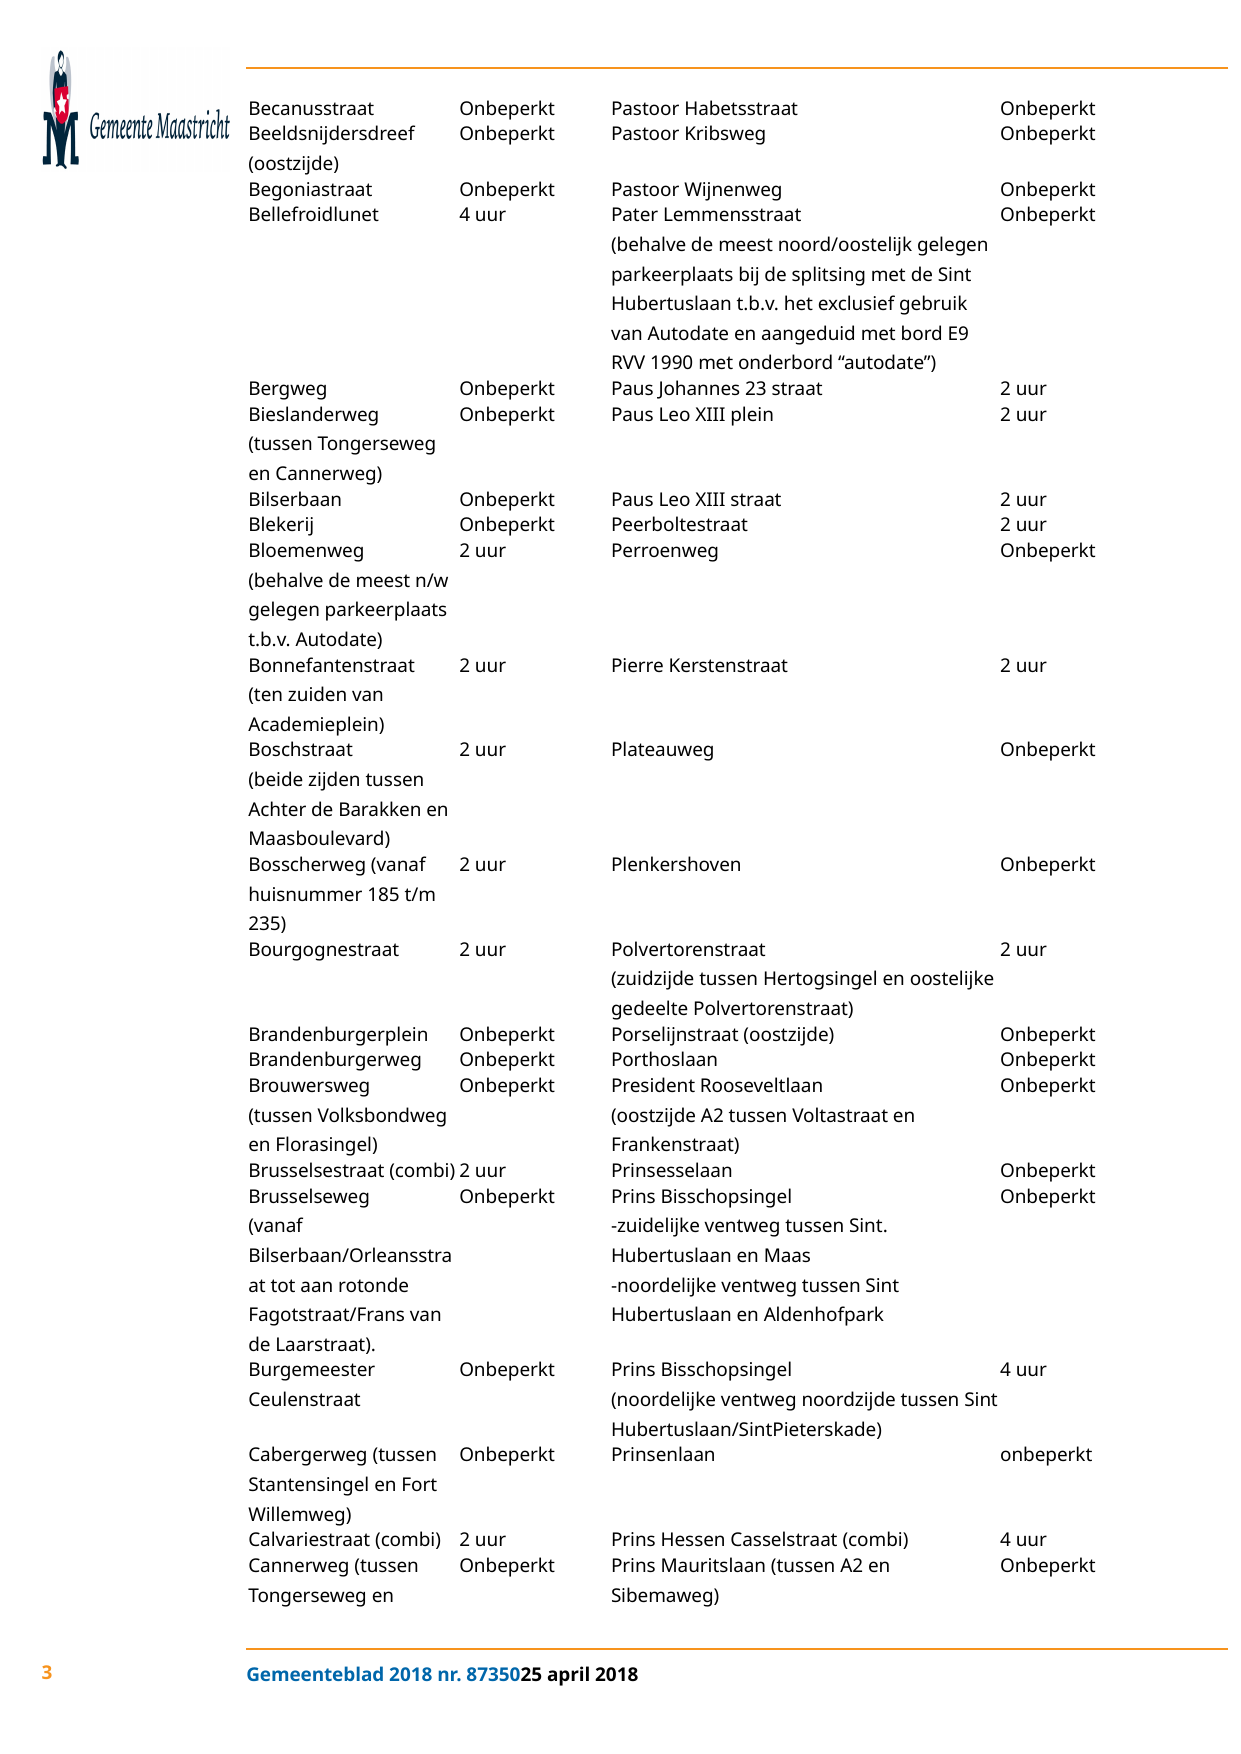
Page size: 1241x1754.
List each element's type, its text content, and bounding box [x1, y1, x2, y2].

table_cell Burgemeester Ceulenstraat [248, 1357, 459, 1442]
table_cell Prins Bisschopsingel -zuidelijke ventweg tussen Sint. Hubertuslaan en Maas -noordelijke ventweg tussen Sint Hubertuslaan en Aldenhofpark [611, 1183, 1000, 1357]
table_cell 2 uur [459, 936, 611, 1021]
table_cell Onbeperkt [1000, 737, 1152, 851]
table_cell Onbeperkt [1000, 1021, 1152, 1047]
table_cell Prins Bisschopsingel (noordelijke ventweg noordzijde tussen Sint Hubertuslaan/SintPieterskade) [611, 1357, 1000, 1442]
table_cell 2 uur [459, 1157, 611, 1183]
table_cell Onbeperkt [459, 401, 611, 486]
table_cell Onbeperkt [459, 1073, 611, 1157]
table_cell Bellefroidlunet [248, 202, 459, 375]
table_cell 2 uur [1000, 486, 1152, 512]
table_cell Cabergerweg (tussen Stantensingel en Fort Willemweg) [248, 1442, 459, 1526]
table_cell Prins Hessen Casselstraat (combi) [611, 1526, 1000, 1552]
table_cell Bloemenweg (behalve de meest n/w gelegen parkeerplaats t.b.v. Autodate) [248, 537, 459, 652]
table_cell 2 uur [1000, 652, 1152, 737]
table_cell Bosscherweg (vanaf huisnummer 185 t/m 235) [248, 851, 459, 936]
table_cell Onbeperkt [459, 512, 611, 537]
table_cell Beeldsnijdersdreef (oostzijde) [248, 121, 459, 176]
table_cell Onbeperkt [1000, 202, 1152, 375]
table_cell Polvertorenstraat (zuidzijde tussen Hertogsingel en oostelijke gedeelte Polvertorenstraat) [611, 936, 1000, 1021]
table_cell Brandenburgerweg [248, 1047, 459, 1072]
table_cell Bieslanderweg (tussen Tongerseweg en Cannerweg) [248, 401, 459, 486]
table_cell Onbeperkt [459, 1357, 611, 1442]
table_cell 2 uur [1000, 512, 1152, 537]
table_cell Pastoor Habetsstraat [611, 95, 1000, 121]
table_cell Onbeperkt [1000, 95, 1152, 121]
table_cell Onbeperkt [459, 1552, 611, 1607]
table_cell Brouwersweg (tussen Volksbondweg en Florasingel) [248, 1073, 459, 1157]
table_cell Onbeperkt [1000, 1073, 1152, 1157]
table_cell 2 uur [459, 1526, 611, 1552]
table_cell Onbeperkt [1000, 851, 1152, 936]
table_cell 2 uur [459, 652, 611, 737]
table_cell Peerboltestraat [611, 512, 1000, 537]
picture [41, 47, 231, 172]
table_cell Onbeperkt [1000, 121, 1152, 176]
table_cell Onbeperkt [459, 1047, 611, 1072]
table_cell Onbeperkt [1000, 537, 1152, 652]
table_cell Boschstraat (beide zijden tussen Achter de Barakken en Maasboulevard) [248, 737, 459, 851]
table_cell Onbeperkt [1000, 1157, 1152, 1183]
table_cell Porthoslaan [611, 1047, 1000, 1072]
table_cell Plateauweg [611, 737, 1000, 851]
table_cell Pierre Kerstenstraat [611, 652, 1000, 737]
table_cell Onbeperkt [459, 121, 611, 176]
table_cell Becanusstraat [248, 95, 459, 121]
table_cell Bourgognestraat [248, 936, 459, 1021]
table_cell Onbeperkt [1000, 176, 1152, 202]
table_cell Bergweg [248, 375, 459, 401]
table_cell Onbeperkt [1000, 1183, 1152, 1357]
table_cell 4 uur [1000, 1526, 1152, 1552]
table_cell Onbeperkt [459, 1183, 611, 1357]
table_cell Brusselsestraat (combi) [248, 1157, 459, 1183]
table_cell 2 uur [459, 851, 611, 936]
table_cell Brandenburgerplein [248, 1021, 459, 1047]
table_cell Prins Mauritslaan (tussen A2 en Sibemaweg) [611, 1552, 1000, 1607]
table_cell 4 uur [1000, 1357, 1152, 1442]
table_cell Onbeperkt [459, 1021, 611, 1047]
table_cell 2 uur [1000, 936, 1152, 1021]
table_cell Brusselseweg (vanaf Bilserbaan/Orleansstraat tot aan rotonde Fagotstraat/Frans van de Laarstraat). [248, 1183, 459, 1357]
table_cell Begoniastraat [248, 176, 459, 202]
table_cell Paus Johannes 23 straat [611, 375, 1000, 401]
table_cell 4 uur [459, 202, 611, 375]
table_cell Onbeperkt [1000, 1047, 1152, 1072]
table_cell Onbeperkt [459, 1442, 611, 1526]
table_cell President Rooseveltlaan (oostzijde A2 tussen Voltastraat en Frankenstraat) [611, 1073, 1000, 1157]
table_cell Onbeperkt [459, 95, 611, 121]
table_cell Plenkershoven [611, 851, 1000, 936]
table_cell Pastoor Kribsweg [611, 121, 1000, 176]
table_cell Onbeperkt [459, 486, 611, 512]
table_cell Perroenweg [611, 537, 1000, 652]
table_cell onbeperkt [1000, 1442, 1152, 1526]
table_cell Calvariestraat (combi) [248, 1526, 459, 1552]
table_cell Prinsesselaan [611, 1157, 1000, 1183]
table_cell 2 uur [1000, 375, 1152, 401]
table_cell Paus Leo XIII plein [611, 401, 1000, 486]
table_cell Prinsenlaan [611, 1442, 1000, 1526]
table_cell Bonnefantenstraat (ten zuiden van Academieplein) [248, 652, 459, 737]
table_cell 2 uur [459, 737, 611, 851]
table_cell Blekerij [248, 512, 459, 537]
table_cell Onbeperkt [459, 176, 611, 202]
table_cell Paus Leo XIII straat [611, 486, 1000, 512]
table_cell Pastoor Wijnenweg [611, 176, 1000, 202]
table_cell Bilserbaan [248, 486, 459, 512]
table_cell Porselijnstraat (oostzijde) [611, 1021, 1000, 1047]
table_cell Cannerweg (tussen Tongerseweg en [248, 1552, 459, 1607]
table_cell 2 uur [1000, 401, 1152, 486]
table_cell Onbeperkt [1000, 1552, 1152, 1607]
table_cell 2 uur [459, 537, 611, 652]
table_cell Onbeperkt [459, 375, 611, 401]
table_cell Pater Lemmensstraat (behalve de meest noord/oostelijk gelegen parkeerplaats bij de splitsing met de Sint Hubertuslaan t.b.v. het exclusief gebruik van Autodate en aangeduid met bord E9 RVV 1990 met onderbord “autodate”) [611, 202, 1000, 375]
